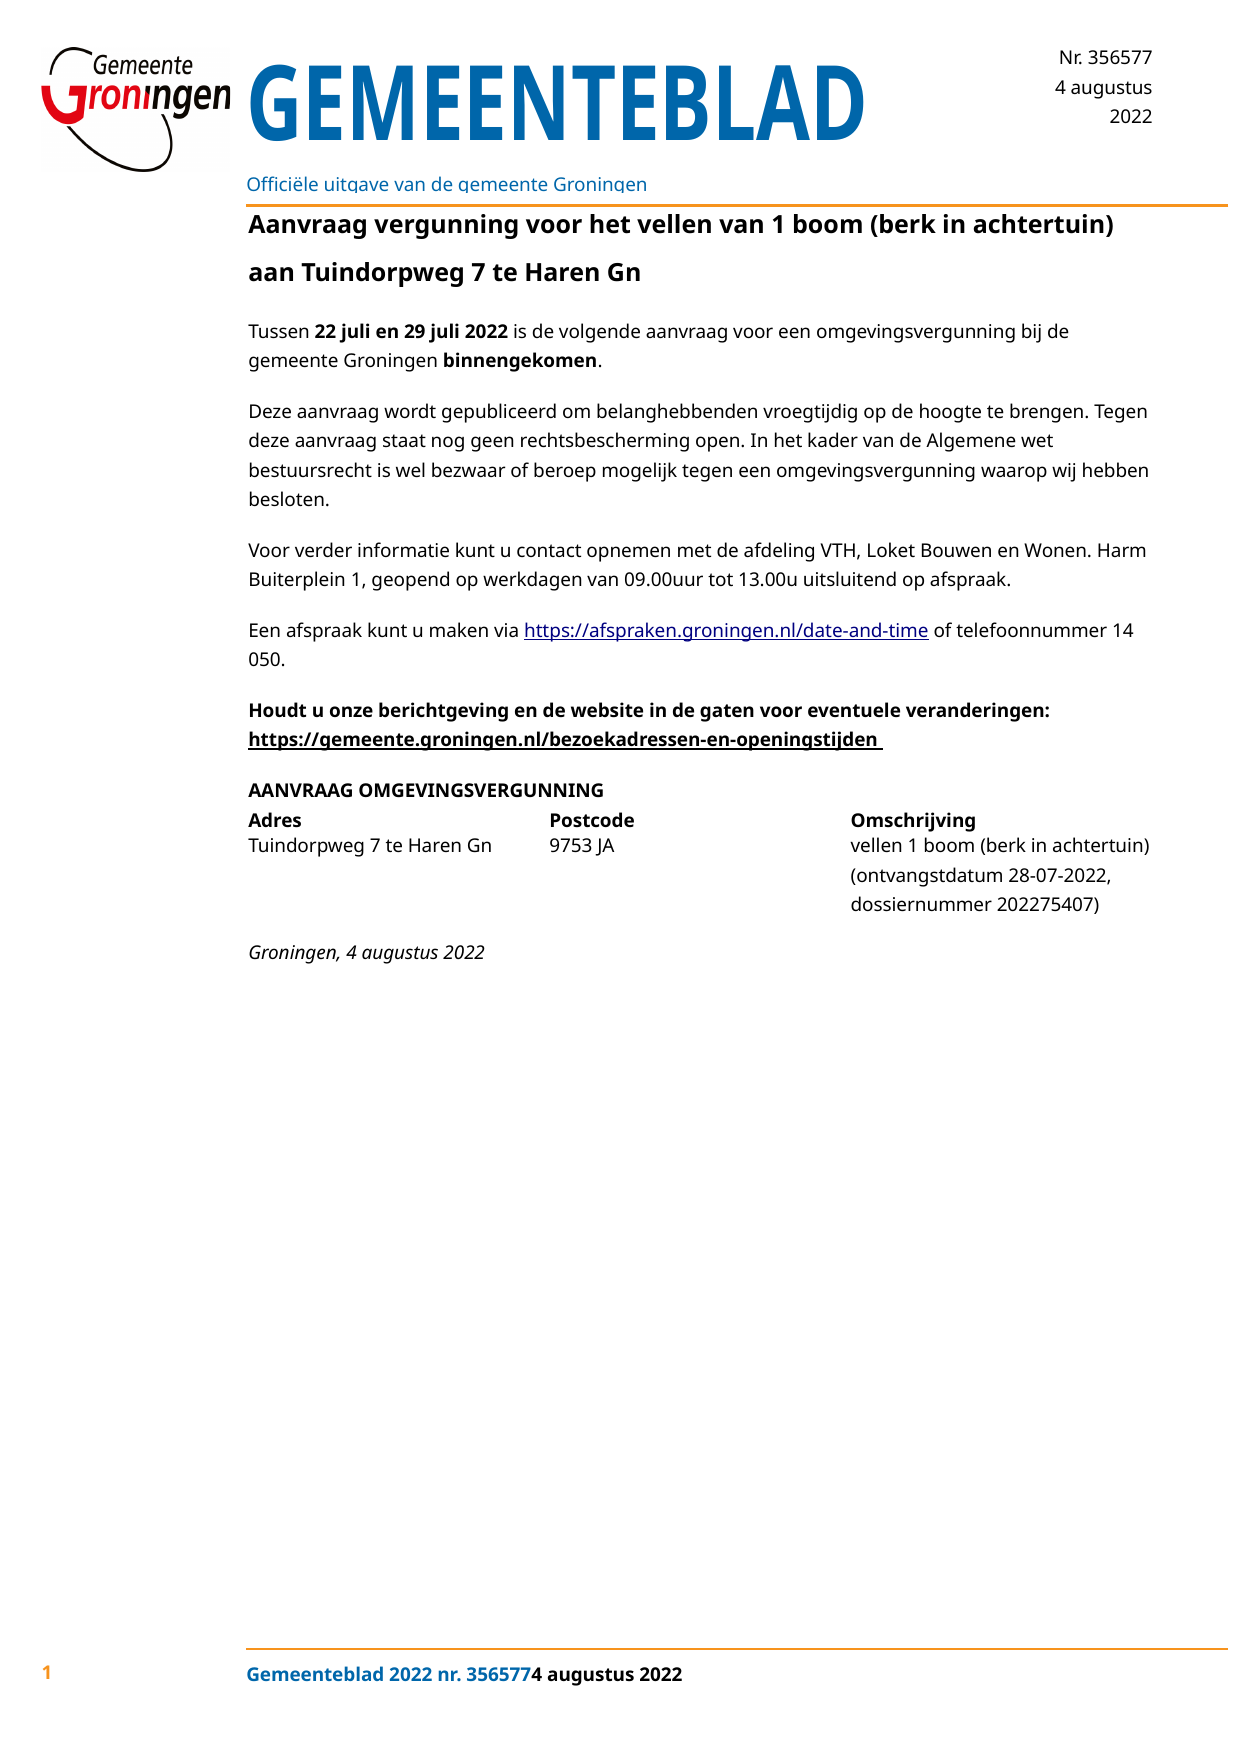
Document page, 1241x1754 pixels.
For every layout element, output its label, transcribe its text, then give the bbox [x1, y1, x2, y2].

picture [41, 47, 231, 172]
table_cell Tuindorpweg 7 te Haren Gn [248, 833, 549, 917]
table_header Omschrijving [850, 807, 1152, 832]
table_cell 9753 JA [549, 833, 850, 917]
text Deze aanvraag wordt gepubliceerd om belanghebbenden vroegtijdig op de hoogte te brengen. Tegen deze aanvraag staat nog geen rechtsbescherming open. In het kader van de Algemene wet bestuursrecht is wel bezwaar of beroep mogelijk tegen een omgevingsvergunning waarop wij hebben besloten. [248, 398, 1152, 512]
text Houdt u onze berichtgeving en de website in de gaten voor eventuele veranderingen: https://gemeente.groningen.nl/bezoekadressen-en-openingstijden [248, 697, 1152, 752]
text Tussen 22 juli en 29 juli 2022 is de volgende aanvraag voor een omgevingsvergunning bij de gemeente Groningen binnengekomen. [248, 318, 1152, 373]
table_cell vellen 1 boom (berk in achtertuin) (ontvangstdatum 28-07-2022, dossiernummer 202275407) [850, 833, 1152, 917]
text AANVRAAG OMGEVINGSVERGUNNING [248, 777, 1152, 803]
table_header Adres [248, 807, 549, 832]
text Aanvraag vergunning voor het vellen van 1 boom (berk in achtertuin) aan Tuindorpweg 7 te Haren Gn [248, 207, 1152, 288]
text Groningen, 4 augustus 2022 [248, 939, 1152, 964]
text Een afspraak kunt u maken via https://afspraken.groningen.nl/date-and-time of telefoonnummer 14 050. [248, 617, 1152, 672]
text Voor verder informatie kunt u contact opnemen met de afdeling VTH, Loket Bouwen en Wonen. Harm Buiterplein 1, geopend op werkdagen van 09.00uur tot 13.00u uitsluitend op afspraak. [248, 537, 1152, 592]
table_header Postcode [549, 807, 850, 832]
